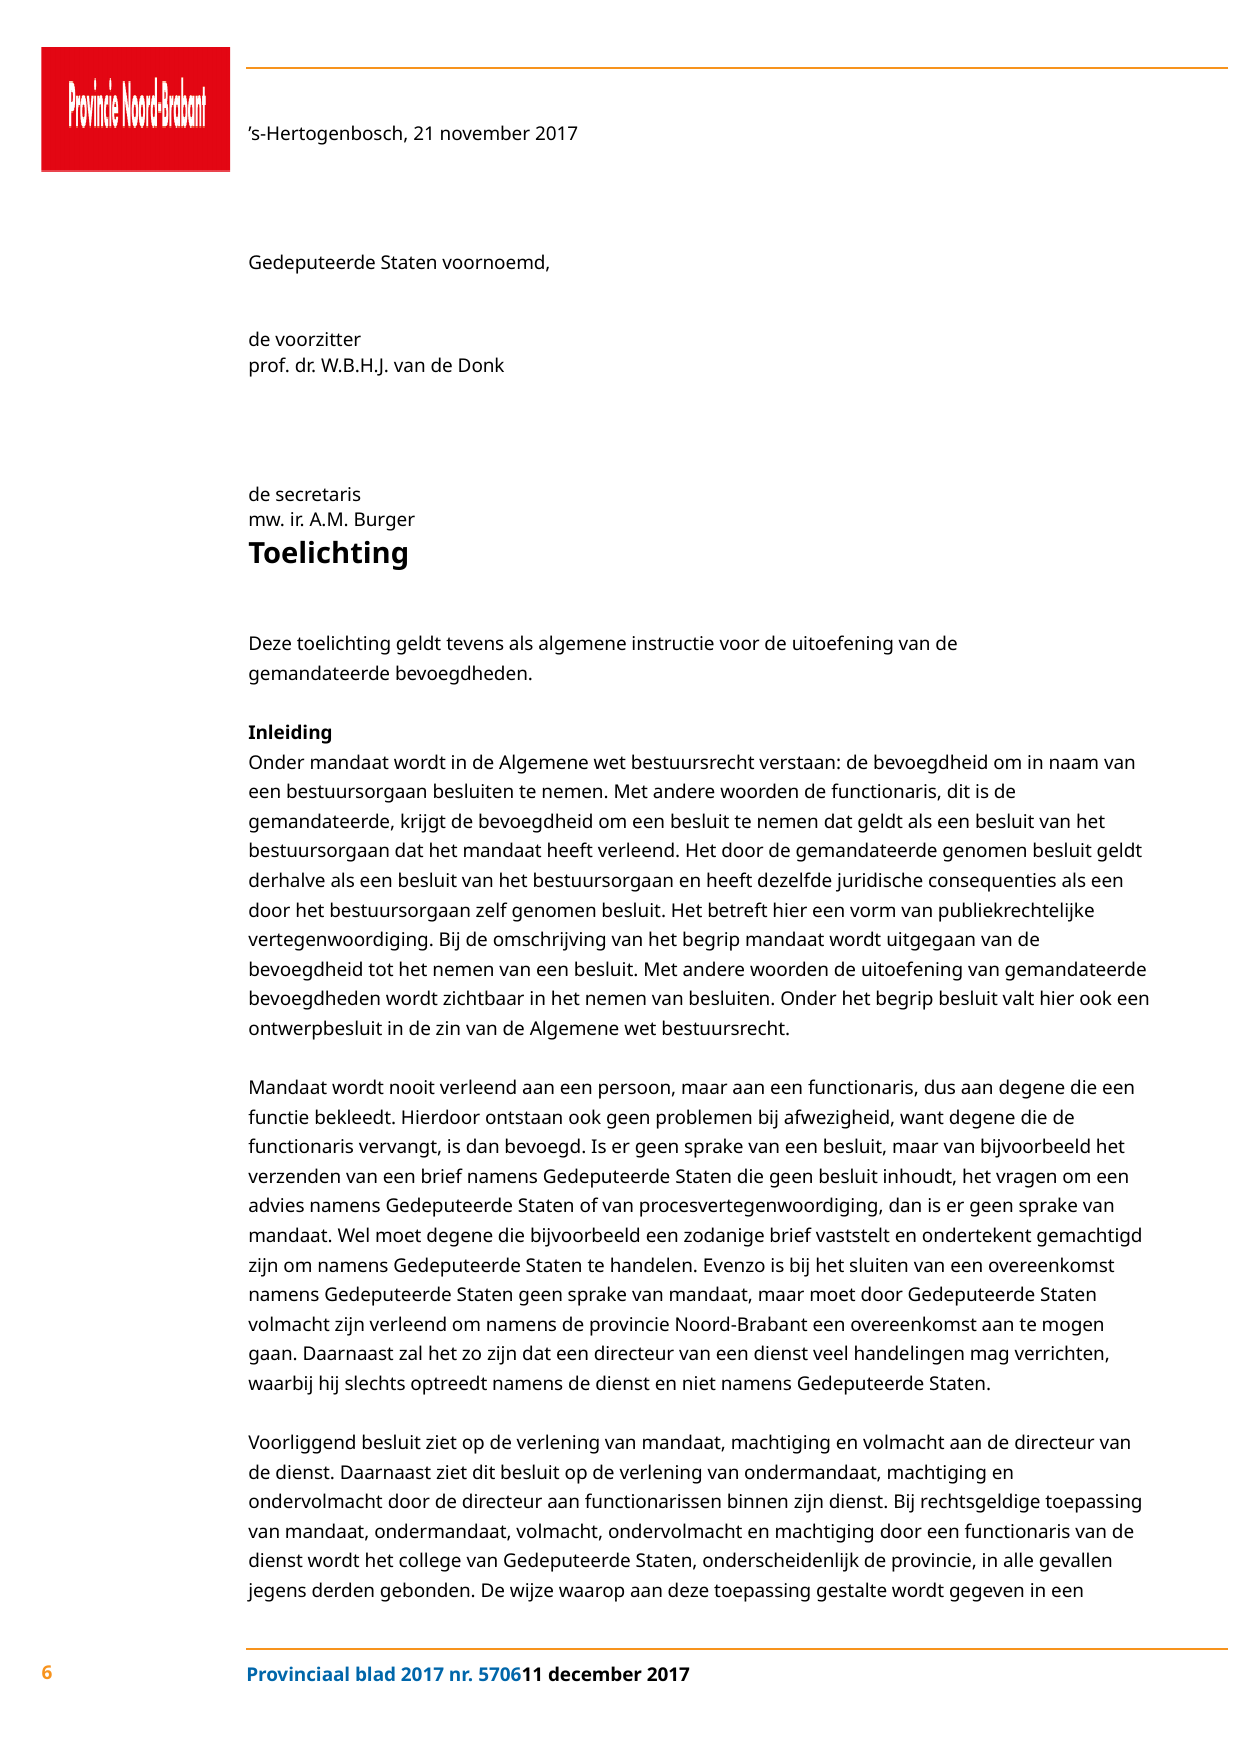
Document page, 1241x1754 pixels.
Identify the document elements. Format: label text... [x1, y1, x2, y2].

text Onder mandaat wordt in de Algemene wet bestuursrecht verstaan: de bevoegdheid om in naam van een bestuursorgaan besluiten te nemen. Met andere woorden de functionaris, dit is de gemandateerde, krijgt de bevoegdheid om een besluit te nemen dat geldt als een besluit van het bestuursorgaan dat het mandaat heeft verleend. Het door de gemandateerde genomen besluit geldt derhalve als een besluit van het bestuursorgaan en heeft dezelfde juridische consequenties als een door het bestuursorgaan zelf genomen besluit. Het betreft hier een vorm van publiekrechtelijke vertegenwoordiging. Bij de omschrijving van het begrip mandaat wordt uitgegaan van de bevoegdheid tot het nemen van een besluit. Met andere woorden de uitoefening van gemandateerde bevoegdheden wordt zichtbaar in het nemen van besluiten. Onder het begrip besluit valt hier ook een ontwerpbesluit in de zin van de Algemene wet bestuursrecht. [248, 749, 1152, 1041]
text Toelichting [248, 532, 1152, 572]
text ’s-Hertogenbosch, 21 november 2017 [248, 121, 1152, 146]
picture [41, 47, 231, 172]
text mw. ir. A.M. Burger [248, 506, 1152, 532]
text gemandateerde bevoegdheden. [248, 660, 1152, 686]
text Inleiding [248, 719, 1152, 745]
text de voorzitter [248, 326, 1152, 352]
text de secretaris [248, 481, 1152, 506]
text Gedeputeerde Staten voornoemd, [248, 249, 1152, 275]
text prof. dr. W.B.H.J. van de Donk [248, 352, 1152, 378]
text Voorliggend besluit ziet op de verlening van mandaat, machtiging en volmacht aan de directeur van de dienst. Daarnaast ziet dit besluit op de verlening van ondermandaat, machtiging en ondervolmacht door de directeur aan functionarissen binnen zijn dienst. Bij rechtsgeldige toepassing van mandaat, ondermandaat, volmacht, ondervolmacht en machtiging door een functionaris van de dienst wordt het college van Gedeputeerde Staten, onderscheidenlijk de provincie, in alle gevallen jegens derden gebonden. De wijze waarop aan deze toepassing gestalte wordt gegeven in een [248, 1429, 1152, 1603]
text Mandaat wordt nooit verleend aan een persoon, maar aan een functionaris, dus aan degene die een functie bekleedt. Hierdoor ontstaan ook geen problemen bij afwezigheid, want degene die de functionaris vervangt, is dan bevoegd. Is er geen sprake van een besluit, maar van bijvoorbeeld het verzenden van een brief namens Gedeputeerde Staten die geen besluit inhoudt, het vragen om een advies namens Gedeputeerde Staten of van procesvertegenwoordiging, dan is er geen sprake van mandaat. Wel moet degene die bijvoorbeeld een zodanige brief vaststelt en ondertekent gemachtigd zijn om namens Gedeputeerde Staten te handelen. Evenzo is bij het sluiten van een overeenkomst namens Gedeputeerde Staten geen sprake van mandaat, maar moet door Gedeputeerde Staten volmacht zijn verleend om namens de provincie Noord-Brabant een overeenkomst aan te mogen gaan. Daarnaast zal het zo zijn dat een directeur van een dienst veel handelingen mag verrichten, waarbij hij slechts optreedt namens de dienst en niet namens Gedeputeerde Staten. [248, 1074, 1152, 1396]
text Deze toelichting geldt tevens als algemene instructie voor de uitoefening van de [248, 631, 1152, 656]
